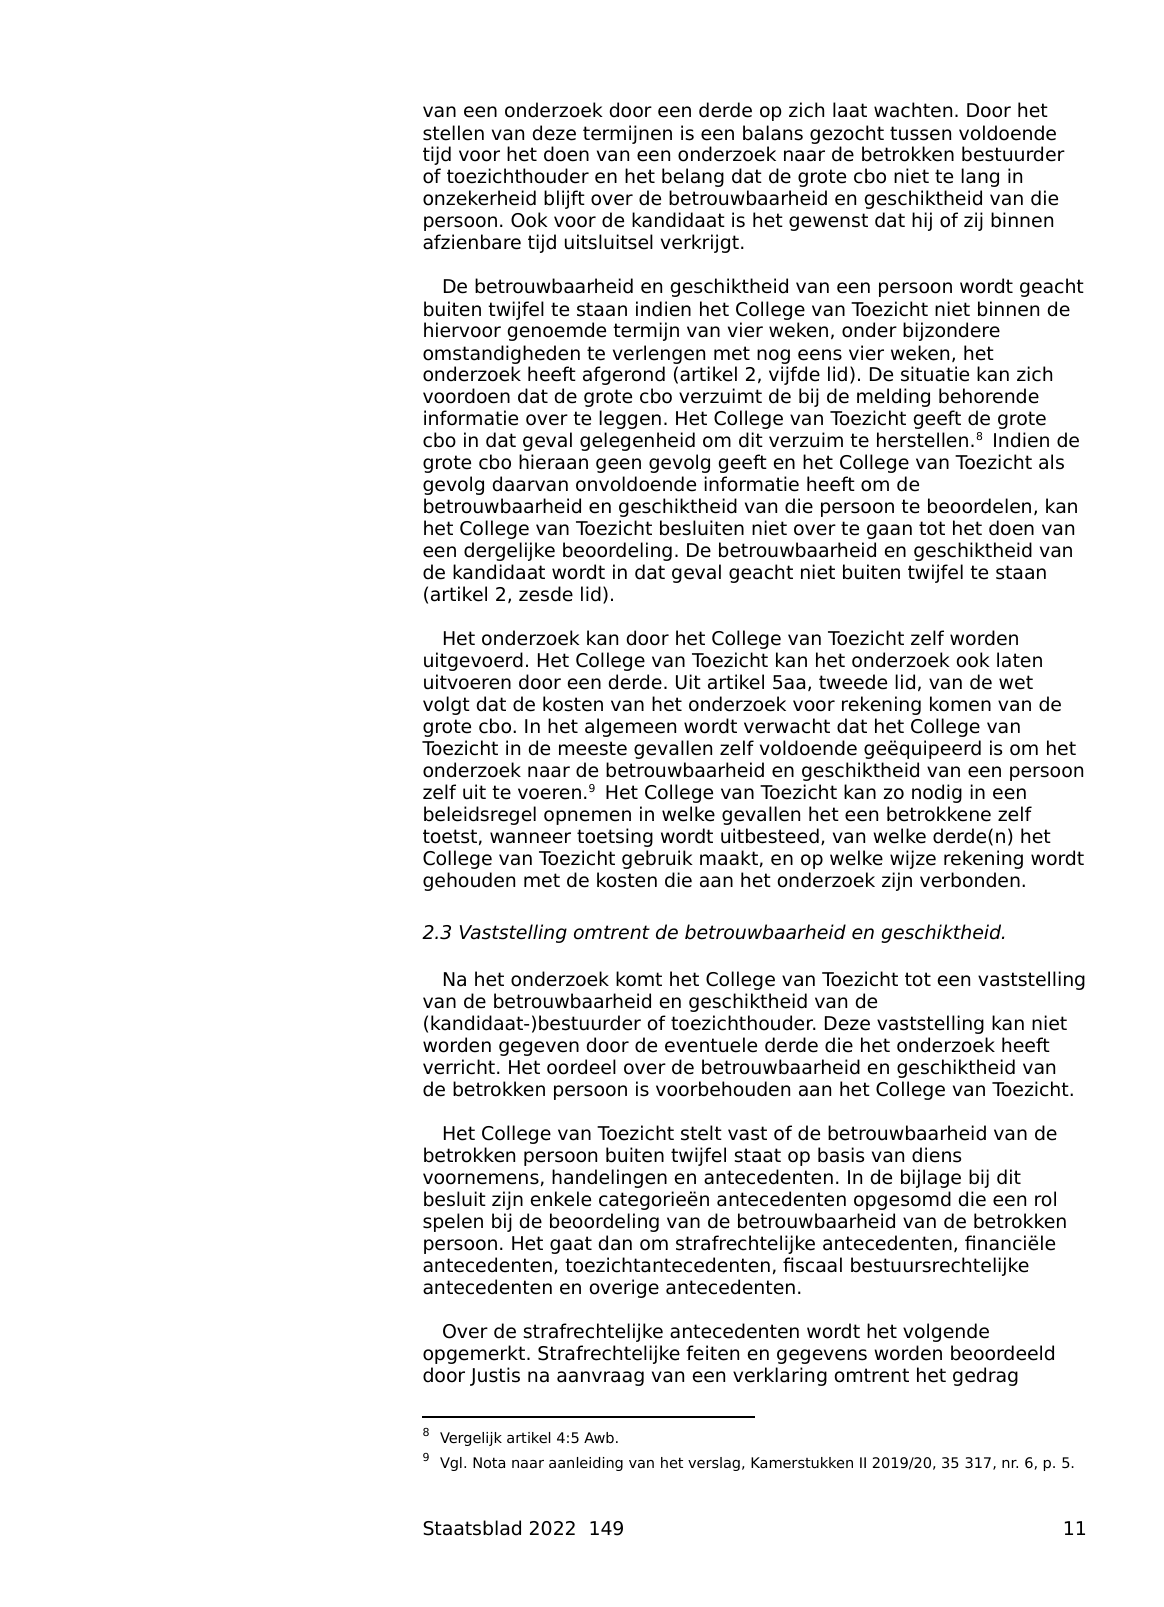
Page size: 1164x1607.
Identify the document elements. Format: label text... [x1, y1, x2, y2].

text Het College van Toezicht stelt vast of de betrouwbaarheid van de betrokken persoon buiten twijfel staat op basis van diens voornemens, handelingen en antecedenten. In de bijlage bij dit besluit zijn enkele categorieën antecedenten opgesomd die een rol spelen bij de beoordeling van de betrouwbaarheid van de betrokken persoon. Het gaat dan om strafrechtelijke antecedenten, financiële antecedenten, toezichtantecedenten, fiscaal bestuursrechtelijke antecedenten en overige antecedenten. [422, 1123, 1087, 1299]
text Het onderzoek kan door het College van Toezicht zelf worden uitgevoerd. Het College van Toezicht kan het onderzoek ook laten uitvoeren door een derde. Uit artikel 5aa, tweede lid, van de wet volgt dat de kosten van het onderzoek voor rekening komen van de grote cbo. In het algemeen wordt verwacht dat het College van Toezicht in de meeste gevallen zelf voldoende geëquipeerd is om het onderzoek naar de betrouwbaarheid en geschiktheid van een persoon zelf uit te voeren. Het College van Toezicht kan zo nodig in een beleidsregel opnemen in welke gevallen het een betrokkene zelf toetst, wanneer toetsing wordt uitbesteed, van welke derde(n) het College van Toezicht gebruik maakt, en op welke wijze rekening wordt gehouden met de kosten die aan het onderzoek zijn verbonden. [422, 628, 1087, 892]
text Na het onderzoek komt het College van Toezicht tot een vaststelling van de betrouwbaarheid en geschiktheid van de (kandidaat-)bestuurder of toezichthouder. Deze vaststelling kan niet worden gegeven door de eventuele derde die het onderzoek heeft verricht. Het oordeel over de betrouwbaarheid en geschiktheid van de betrokken persoon is voorbehouden aan het College van Toezicht. [422, 969, 1087, 1101]
text Over de strafrechtelijke antecedenten wordt het volgende opgemerkt. Strafrechtelijke feiten en gegevens worden beoordeeld door Justis na aanvraag van een verklaring omtrent het gedrag [422, 1321, 1087, 1387]
text De betrouwbaarheid en geschiktheid van een persoon wordt geacht buiten twijfel te staan indien het College van Toezicht niet binnen de hiervoor genoemde termijn van vier weken, onder bijzondere omstandigheden te verlengen met nog eens vier weken, het onderzoek heeft afgerond (artikel 2, vijfde lid). De situatie kan zich voordoen dat de grote cbo verzuimt de bij de melding behorende informatie over te leggen. Het College van Toezicht geeft de grote cbo in dat geval gelegenheid om dit verzuim te herstellen. Indien de grote cbo hieraan geen gevolg geeft en het College van Toezicht als gevolg daarvan onvoldoende informatie heeft om de betrouwbaarheid en geschiktheid van die persoon te beoordelen, kan het College van Toezicht besluiten niet over te gaan tot het doen van een dergelijke beoordeling. De betrouwbaarheid en geschiktheid van de kandidaat wordt in dat geval geacht niet buiten twijfel te staan (artikel 2, zesde lid). [422, 276, 1087, 606]
subtitle 2.3 Vaststelling omtrent de betrouwbaarheid en geschiktheid. [422, 922, 1087, 944]
text van een onderzoek door een derde op zich laat wachten. Door het stellen van deze termijnen is een balans gezocht tussen voldoende tijd voor het doen van een onderzoek naar de betrokken bestuurder of toezichthouder en het belang dat de grote cbo niet te lang in onzekerheid blijft over de betrouwbaarheid en geschiktheid van die persoon. Ook voor de kandidaat is het gewenst dat hij of zij binnen afzienbare tijd uitsluitsel verkrijgt. [422, 100, 1087, 254]
text Vergelijk artikel 4:5 Awb. [422, 1426, 1087, 1448]
text Vgl. Nota naar aanleiding van het verslag, Kamerstukken II 2019/20, 35 317, nr. 6, p. 5. [422, 1451, 1087, 1473]
